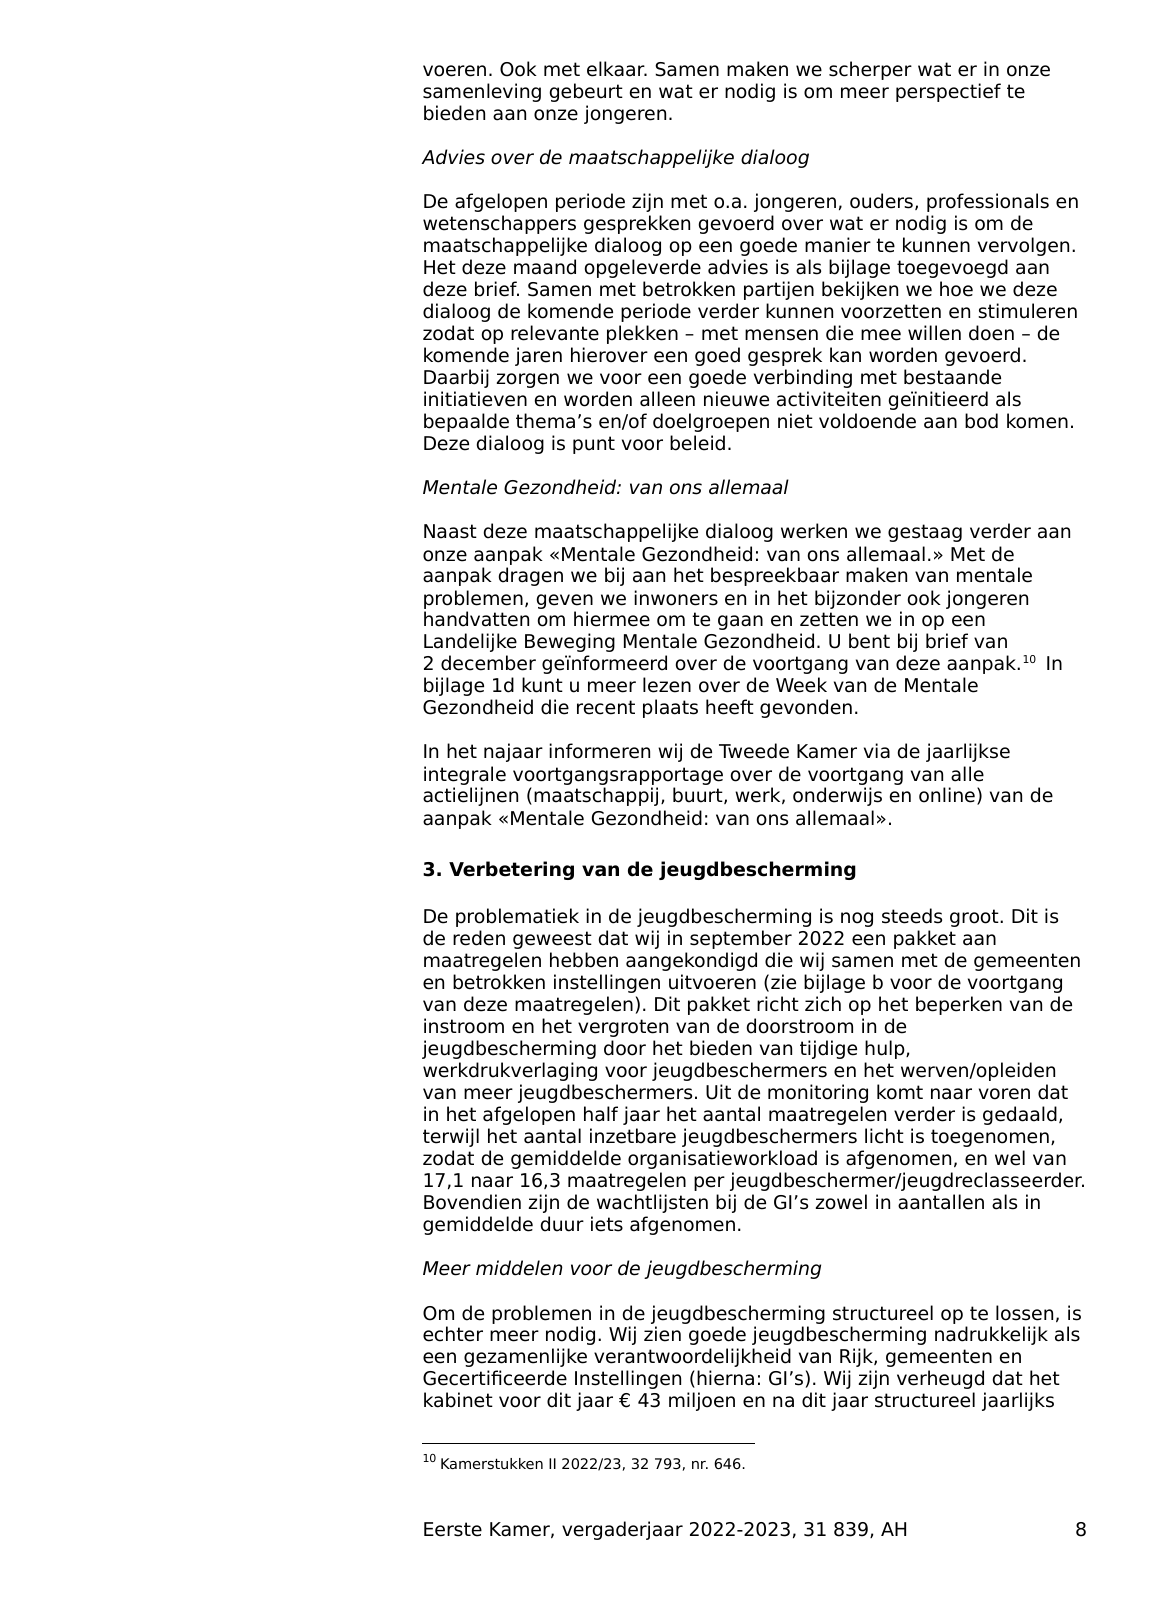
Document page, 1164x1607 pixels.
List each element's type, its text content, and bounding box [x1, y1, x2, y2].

subtitle Advies over de maatschappelijke dialoog [422, 147, 1087, 169]
text Om de problemen in de jeugdbescherming structureel op te lossen, is echter meer nodig. Wij zien goede jeugdbescherming nadrukkelijk als een gezamenlijke verantwoordelijkheid van Rijk, gemeenten en Gecertificeerde Instellingen (hierna: GI’s). Wij zijn verheugd dat het kabinet voor dit jaar € 43 miljoen en na dit jaar structureel jaarlijks [422, 1302, 1087, 1412]
text De afgelopen periode zijn met o.a. jongeren, ouders, professionals en wetenschappers gesprekken gevoerd over wat er nodig is om de maatschappelijke dialoog op een goede manier te kunnen vervolgen. Het deze maand opgeleverde advies is als bijlage toegevoegd aan deze brief. Samen met betrokken partijen bekijken we hoe we deze dialoog de komende periode verder kunnen voorzetten en stimuleren zodat op relevante plekken – met mensen die mee willen doen – de komende jaren hierover een goed gesprek kan worden gevoerd. Daarbij zorgen we voor een goede verbinding met bestaande initiatieven en worden alleen nieuwe activiteiten geïnitieerd als bepaalde thema’s en/of doelgroepen niet voldoende aan bod komen. Deze dialoog is punt voor beleid. [422, 191, 1087, 455]
subtitle Meer middelen voor de jeugdbescherming [422, 1258, 1087, 1280]
text De problematiek in de jeugdbescherming is nog steeds groot. Dit is de reden geweest dat wij in september 2022 een pakket aan maatregelen hebben aangekondigd die wij samen met de gemeenten en betrokken instellingen uitvoeren (zie bijlage b voor de voortgang van deze maatregelen). Dit pakket richt zich op het beperken van de instroom en het vergroten van de doorstroom in de jeugdbescherming door het bieden van tijdige hulp, werkdrukverlaging voor jeugdbeschermers en het werven/opleiden van meer jeugdbeschermers. Uit de monitoring komt naar voren dat in het afgelopen half jaar het aantal maatregelen verder is gedaald, terwijl het aantal inzetbare jeugdbeschermers licht is toegenomen, zodat de gemiddelde organisatieworkload is afgenomen, en wel van 17,1 naar 16,3 maatregelen per jeugdbeschermer/jeugdreclasseerder. Bovendien zijn de wachtlijsten bij de GI’s zowel in aantallen als in gemiddelde duur iets afgenomen. [422, 906, 1087, 1236]
subtitle 3. Verbetering van de jeugdbescherming [422, 859, 1087, 881]
subtitle Mentale Gezondheid: van ons allemaal [422, 477, 1087, 499]
text voeren. Ook met elkaar. Samen maken we scherper wat er in onze samenleving gebeurt en wat er nodig is om meer perspectief te bieden aan onze jongeren. [422, 59, 1087, 125]
text In het najaar informeren wij de Tweede Kamer via de jaarlijkse integrale voortgangsrapportage over de voortgang van alle actielijnen (maatschappij, buurt, werk, onderwijs en online) van de aanpak «Mentale Gezondheid: van ons allemaal». [422, 741, 1087, 829]
text Naast deze maatschappelijke dialoog werken we gestaag verder aan onze aanpak «Mentale Gezondheid: van ons allemaal.» Met de aanpak dragen we bij aan het bespreekbaar maken van mentale problemen, geven we inwoners en in het bijzonder ook jongeren handvatten om hiermee om te gaan en zetten we in op een Landelijke Beweging Mentale Gezondheid. U bent bij brief van 2 december geïnformeerd over de voortgang van deze aanpak. In bijlage 1d kunt u meer lezen over de Week van de Mentale Gezondheid die recent plaats heeft gevonden. [422, 521, 1087, 719]
text Kamerstukken II 2022/23, 32 793, nr. 646. [422, 1452, 1087, 1474]
